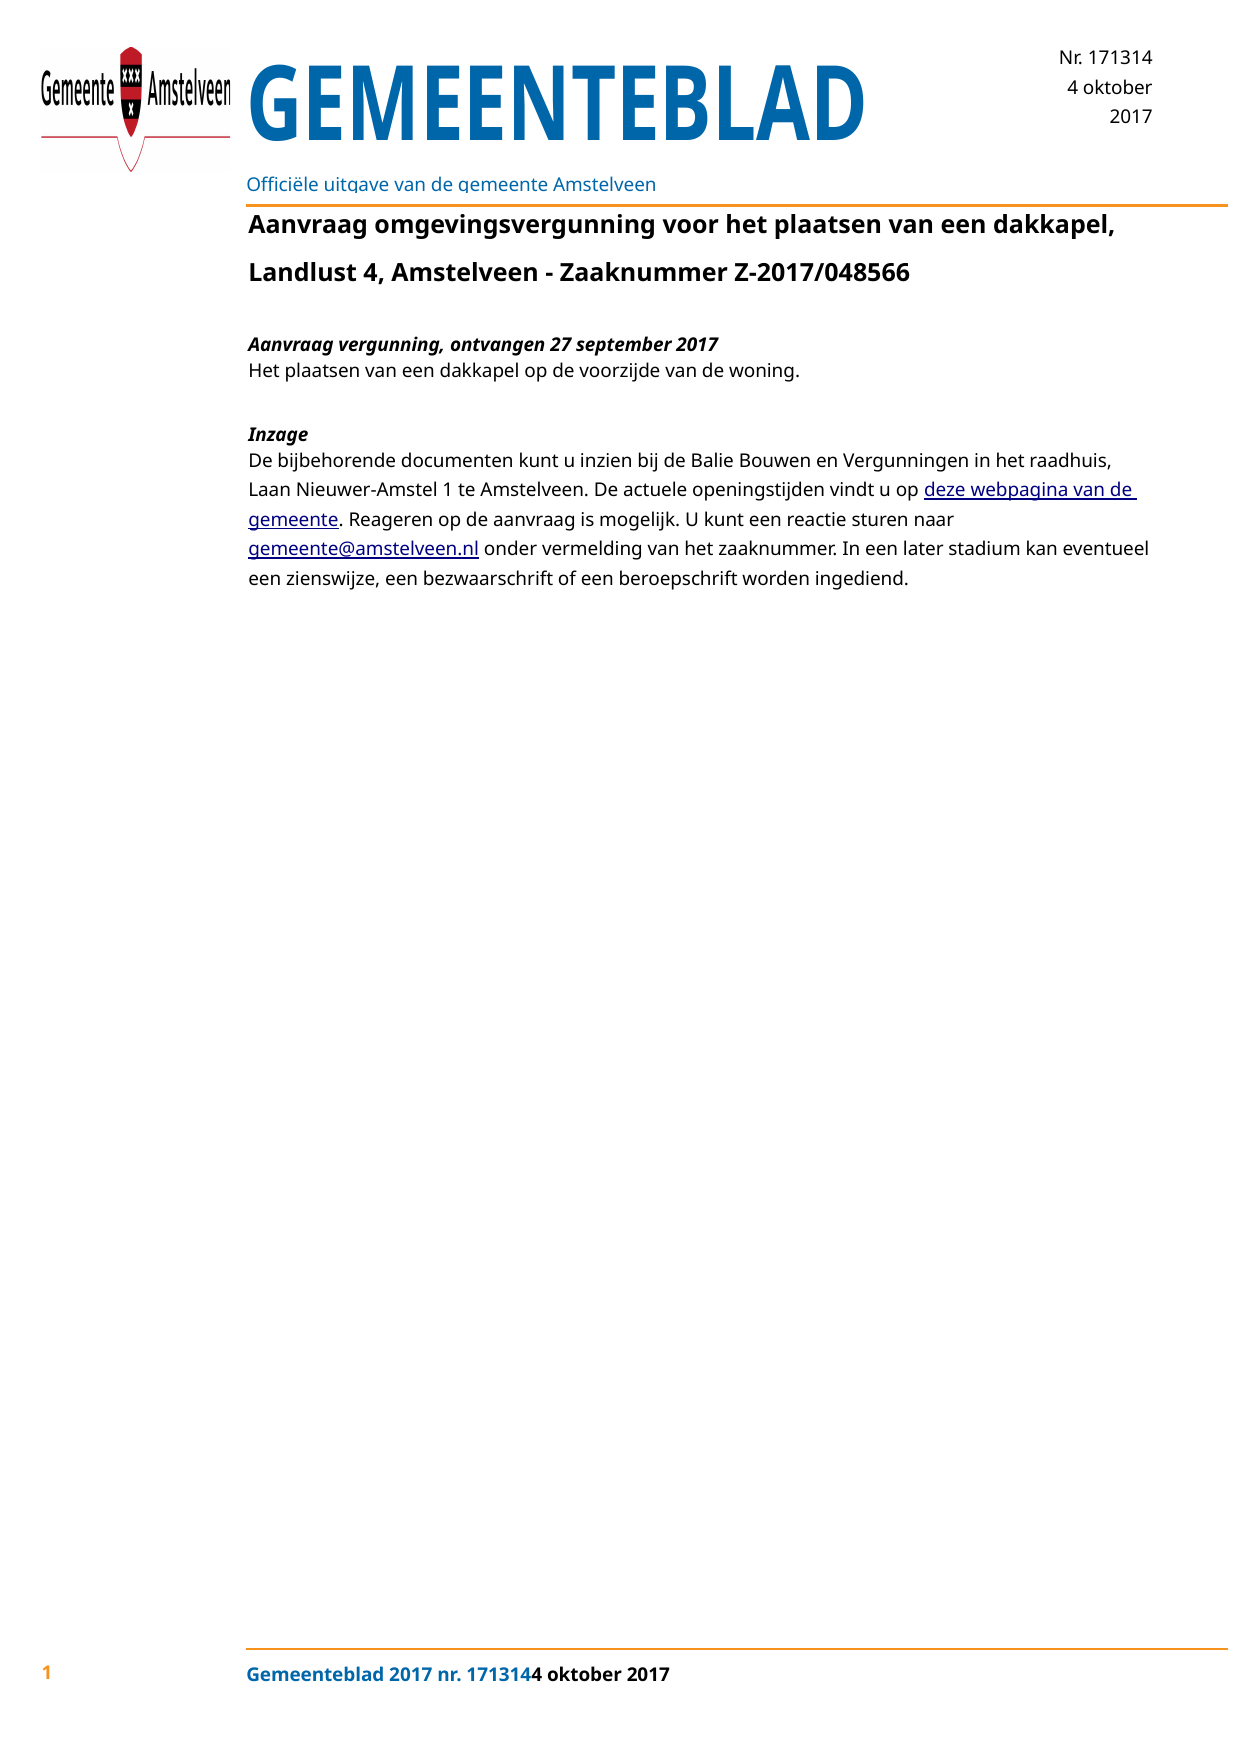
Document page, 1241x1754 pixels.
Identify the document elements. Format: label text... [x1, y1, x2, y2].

picture [41, 47, 231, 172]
text Inzage [248, 421, 1152, 447]
text Aanvraag omgevingsvergunning voor het plaatsen van een dakkapel, Landlust 4, Amstelveen - Zaaknummer Z-2017/048566 [248, 207, 1152, 288]
text Het plaatsen van een dakkapel op de voorzijde van de woning. [248, 357, 1152, 383]
text Aanvraag vergunning, ontvangen 27 september 2017 [248, 331, 1152, 357]
text De bijbehorende documenten kunt u inzien bij de Balie Bouwen en Vergunningen in het raadhuis, Laan Nieuwer-Amstel 1 te Amstelveen. De actuele openingstijden vindt u op deze webpagina van de gemeente. Reageren op de aanvraag is mogelijk. U kunt een reactie sturen naar gemeente@amstelveen.nl onder vermelding van het zaaknummer. In een later stadium kan eventueel een zienswijze, een bezwaarschrift of een beroepschrift worden ingediend. [248, 447, 1152, 591]
